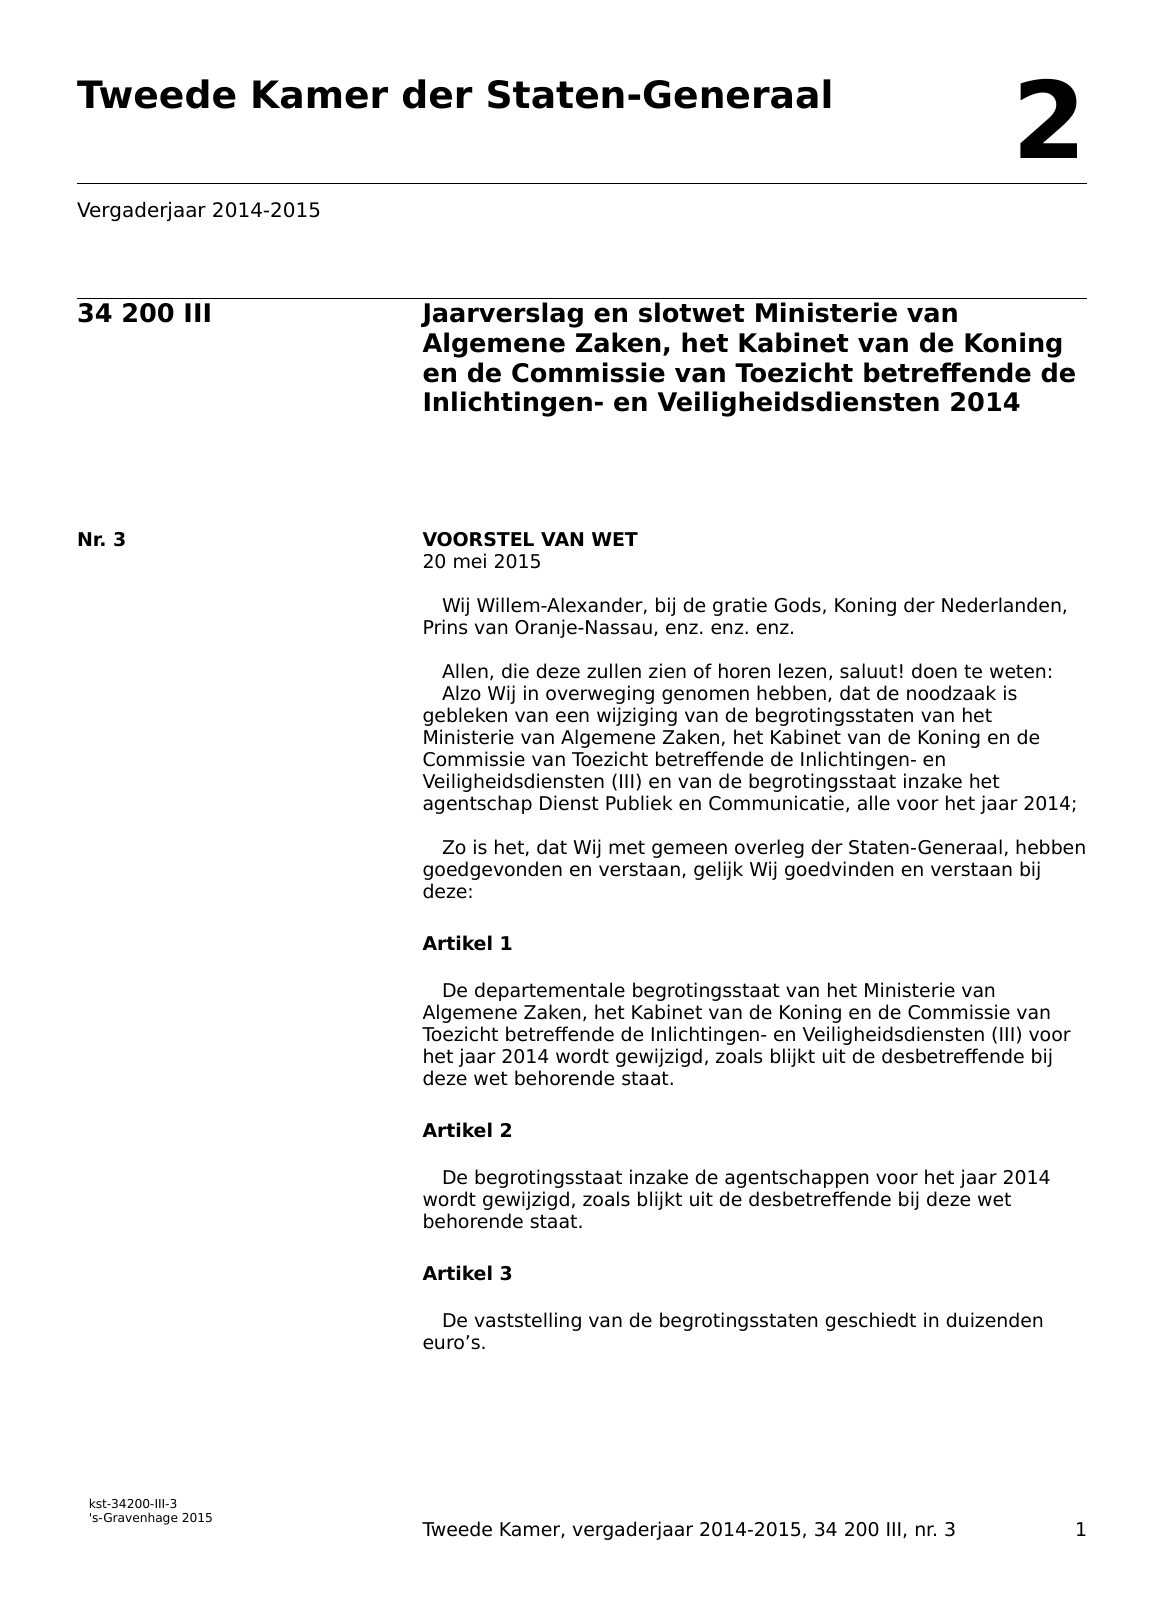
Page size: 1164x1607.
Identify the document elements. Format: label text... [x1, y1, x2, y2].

table_cell Vergaderjaar 2014-2015 [77, 184, 1087, 298]
subtitle Artikel 1 [422, 933, 1087, 955]
text Allen, die deze zullen zien of horen lezen, saluut! doen te weten: [422, 661, 1087, 683]
text kst-34200-III-3 [88, 1497, 323, 1511]
text 's-Gravenhage 2015 [88, 1511, 323, 1525]
subtitle 34 200 III Jaarverslag en slotwet Ministerie van Algemene Zaken, het Kabinet van de Koning en de Commissie van Toezicht betreffende de Inlichtingen- en Veiligheidsdiensten 2014 [77, 299, 1087, 418]
table_header 2 [886, 59, 1087, 183]
text De vaststelling van de begrotingsstaten geschiedt in duizenden euro’s. [422, 1310, 1087, 1354]
text De departementale begrotingsstaat van het Ministerie van Algemene Zaken, het Kabinet van de Koning en de Commissie van Toezicht betreffende de Inlichtingen- en Veiligheidsdiensten (III) voor het jaar 2014 wordt gewijzigd, zoals blijkt uit de desbetreffende bij deze wet behorende staat. [422, 980, 1087, 1090]
text Zo is het, dat Wij met gemeen overleg der Staten-Generaal, hebben goedgevonden en verstaan, gelijk Wij goedvinden en verstaan bij deze: [422, 837, 1087, 903]
text Wij Willem-Alexander, bij de gratie Gods, Koning der Nederlanden, Prins van Oranje-Nassau, enz. enz. enz. [422, 595, 1087, 639]
subtitle Artikel 3 [422, 1263, 1087, 1285]
text Alzo Wij in overweging genomen hebben, dat de noodzaak is gebleken van een wijziging van de begrotingsstaten van het Ministerie van Algemene Zaken, het Kabinet van de Koning en de Commissie van Toezicht betreffende de Inlichtingen- en Veiligheidsdiensten (III) en van de begrotingsstaat inzake het agentschap Dienst Publiek en Communicatie, alle voor het jaar 2014; [422, 683, 1087, 815]
subtitle Nr. 3 VOORSTEL VAN WET [77, 529, 1087, 551]
table_header Tweede Kamer der Staten-Generaal [77, 59, 886, 183]
subtitle Artikel 2 [422, 1120, 1087, 1142]
text De begrotingsstaat inzake de agentschappen voor het jaar 2014 wordt gewijzigd, zoals blijkt uit de desbetreffende bij deze wet behorende staat. [422, 1167, 1087, 1233]
text 20 mei 2015 [422, 551, 1087, 573]
